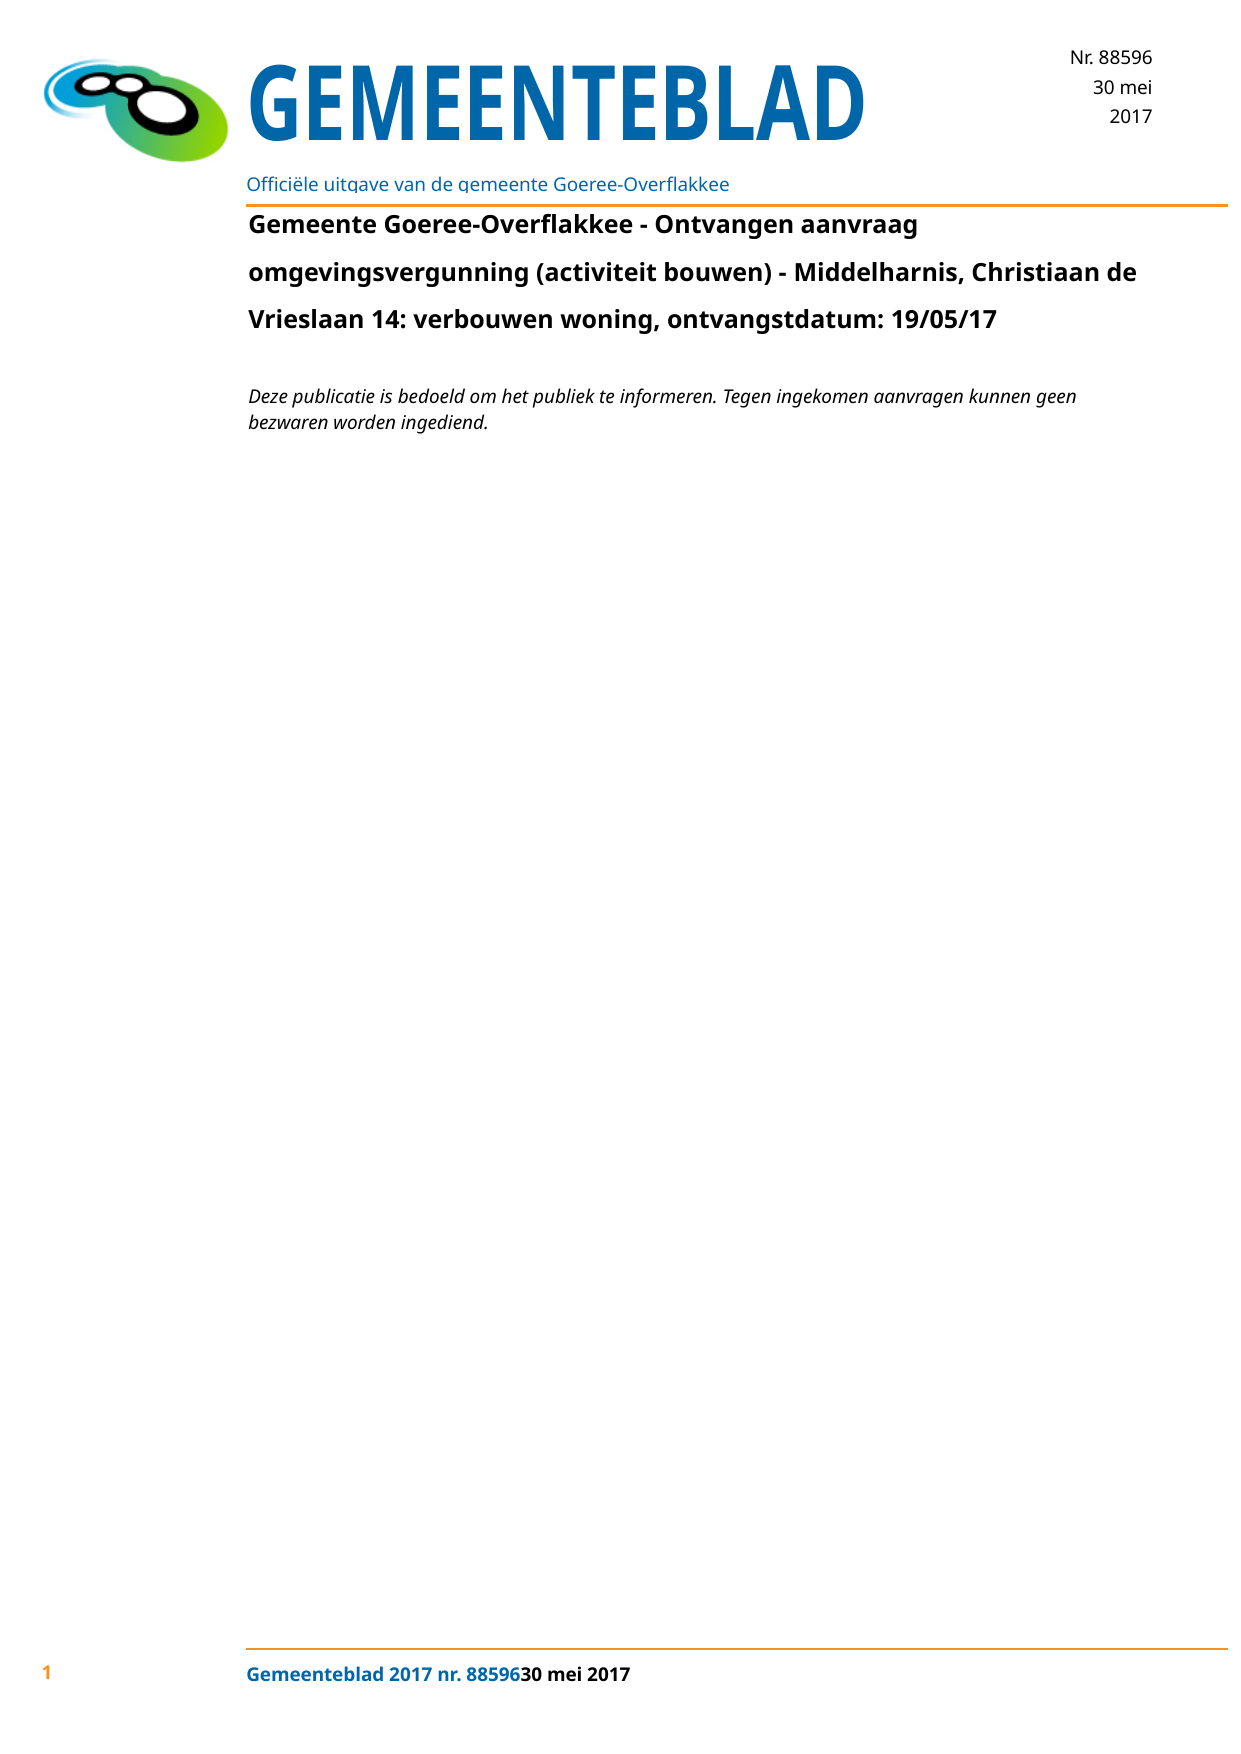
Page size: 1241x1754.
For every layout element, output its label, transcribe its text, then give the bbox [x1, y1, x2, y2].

text Gemeente Goeree-Overflakkee - Ontvangen aanvraag omgevingsvergunning (activiteit bouwen) - Middelharnis, Christiaan de Vrieslaan 14: verbouwen woning, ontvangstdatum: 19/05/17 [248, 207, 1152, 336]
text Deze publicatie is bedoeld om het publiek te informeren. Tegen ingekomen aanvragen kunnen geen bezwaren worden ingediend. [248, 384, 1152, 435]
picture [41, 47, 231, 172]
